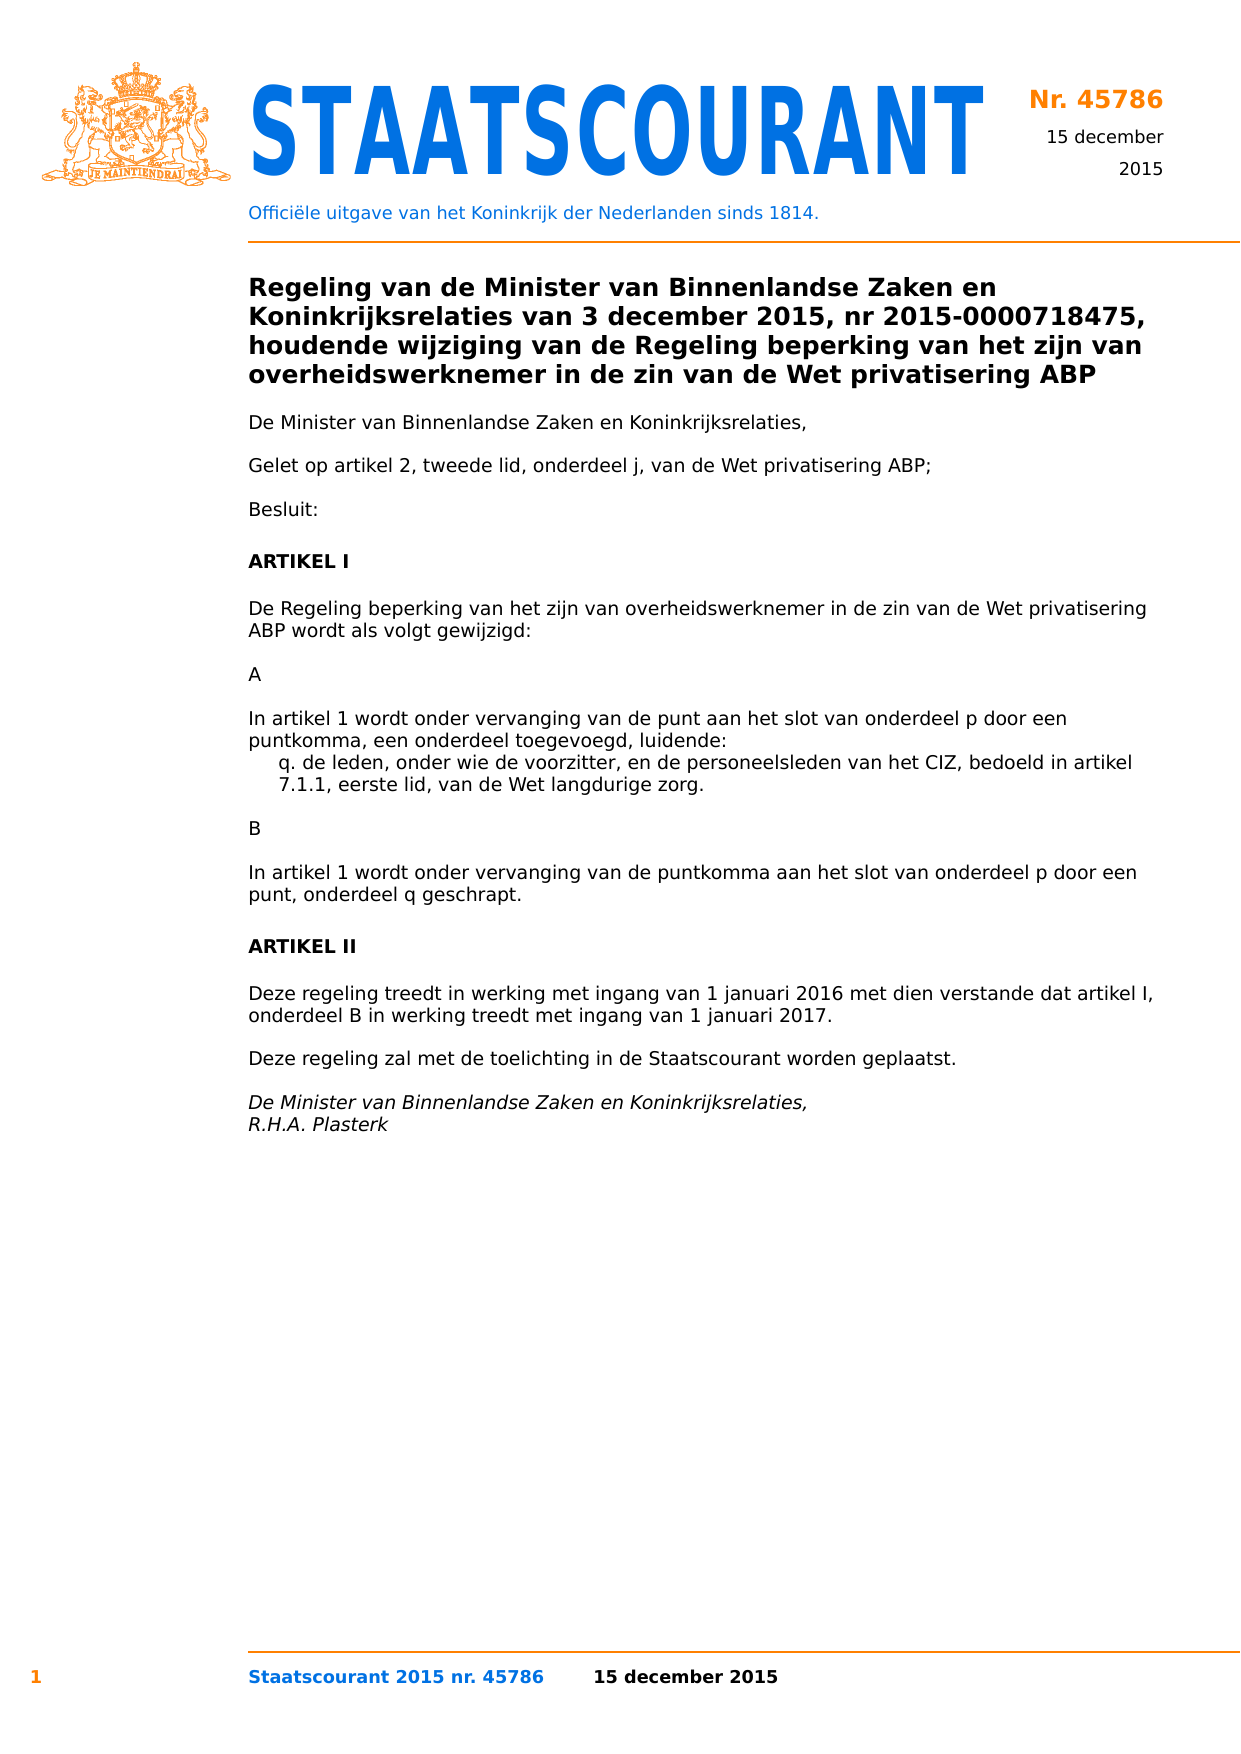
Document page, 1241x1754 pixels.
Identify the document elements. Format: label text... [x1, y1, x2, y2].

subtitle ARTIKEL II [248, 936, 1163, 957]
text In artikel 1 wordt onder vervanging van de puntkomma aan het slot van onderdeel p door een punt, onderdeel q geschrapt. [248, 862, 1163, 906]
table_header Nr. 45786 [998, 62, 1240, 121]
text Deze regeling treedt in werking met ingang van 1 januari 2016 met dien verstande dat artikel I, onderdeel B in werking treedt met ingang van 1 januari 2017. [248, 982, 1163, 1026]
text Deze regeling zal met de toelichting in de Staatscourant worden geplaatst. [248, 1048, 1163, 1070]
text B [248, 818, 1163, 840]
table_cell 2015 [998, 153, 1240, 203]
text In artikel 1 wordt onder vervanging van de punt aan het slot van onderdeel p door een puntkomma, een onderdeel toegevoegd, luidende: [248, 708, 1163, 752]
text De Minister van Binnenlandse Zaken en Koninkrijksrelaties, R.H.A. Plasterk [248, 1092, 1163, 1136]
subtitle Regeling van de Minister van Binnenlandse Zaken en Koninkrijksrelaties van 3 december 2015, nr 2015-0000718475, houdende wijziging van de Regeling beperking van het zijn van overheidswerknemer in de zin van de Wet privatisering ABP [248, 273, 1163, 390]
table_cell Officiële uitgave van het Koninkrijk der Nederlanden sinds 1814. [248, 203, 1240, 241]
text Gelet op artikel 2, tweede lid, onderdeel j, van de Wet privatisering ABP; [248, 455, 1163, 477]
text De Minister van Binnenlandse Zaken en Koninkrijksrelaties, [248, 412, 1163, 433]
text Besluit: [248, 499, 1163, 521]
table_header STAATSCOURANT [248, 62, 998, 203]
text q. de leden, onder wie de voorzitter, en de personeelsleden van het CIZ, bedoeld in artikel 7.1.1, eerste lid, van de Wet langdurige zorg. [278, 752, 1163, 796]
text De Regeling beperking van het zijn van overheidswerknemer in de zin van de Wet privatisering ABP wordt als volgt gewijzigd: [248, 598, 1163, 642]
table_header [25, 62, 248, 241]
table_cell 15 december [998, 121, 1240, 153]
picture [41, 62, 231, 186]
subtitle ARTIKEL I [248, 551, 1163, 573]
text A [248, 664, 1163, 686]
